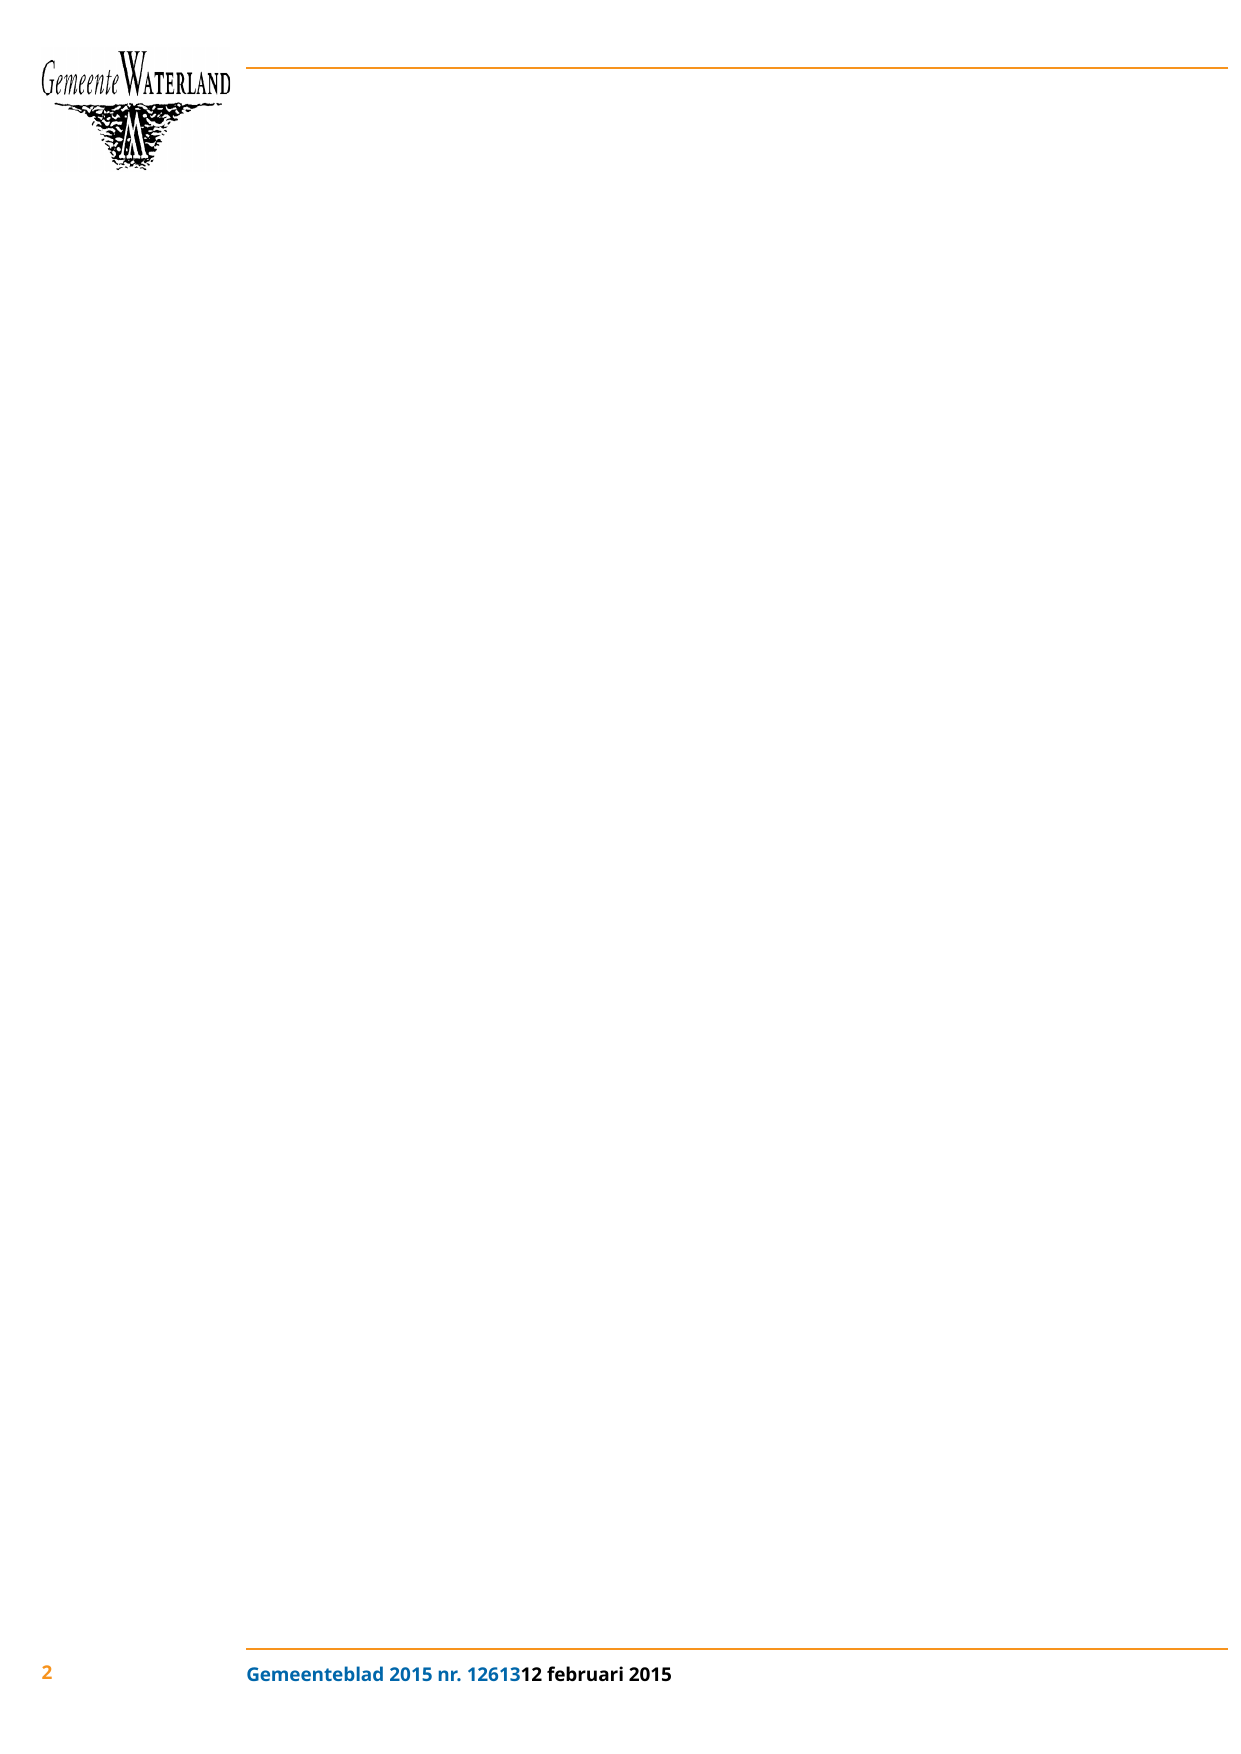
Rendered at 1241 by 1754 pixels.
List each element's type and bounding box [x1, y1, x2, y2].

picture [41, 47, 231, 172]
